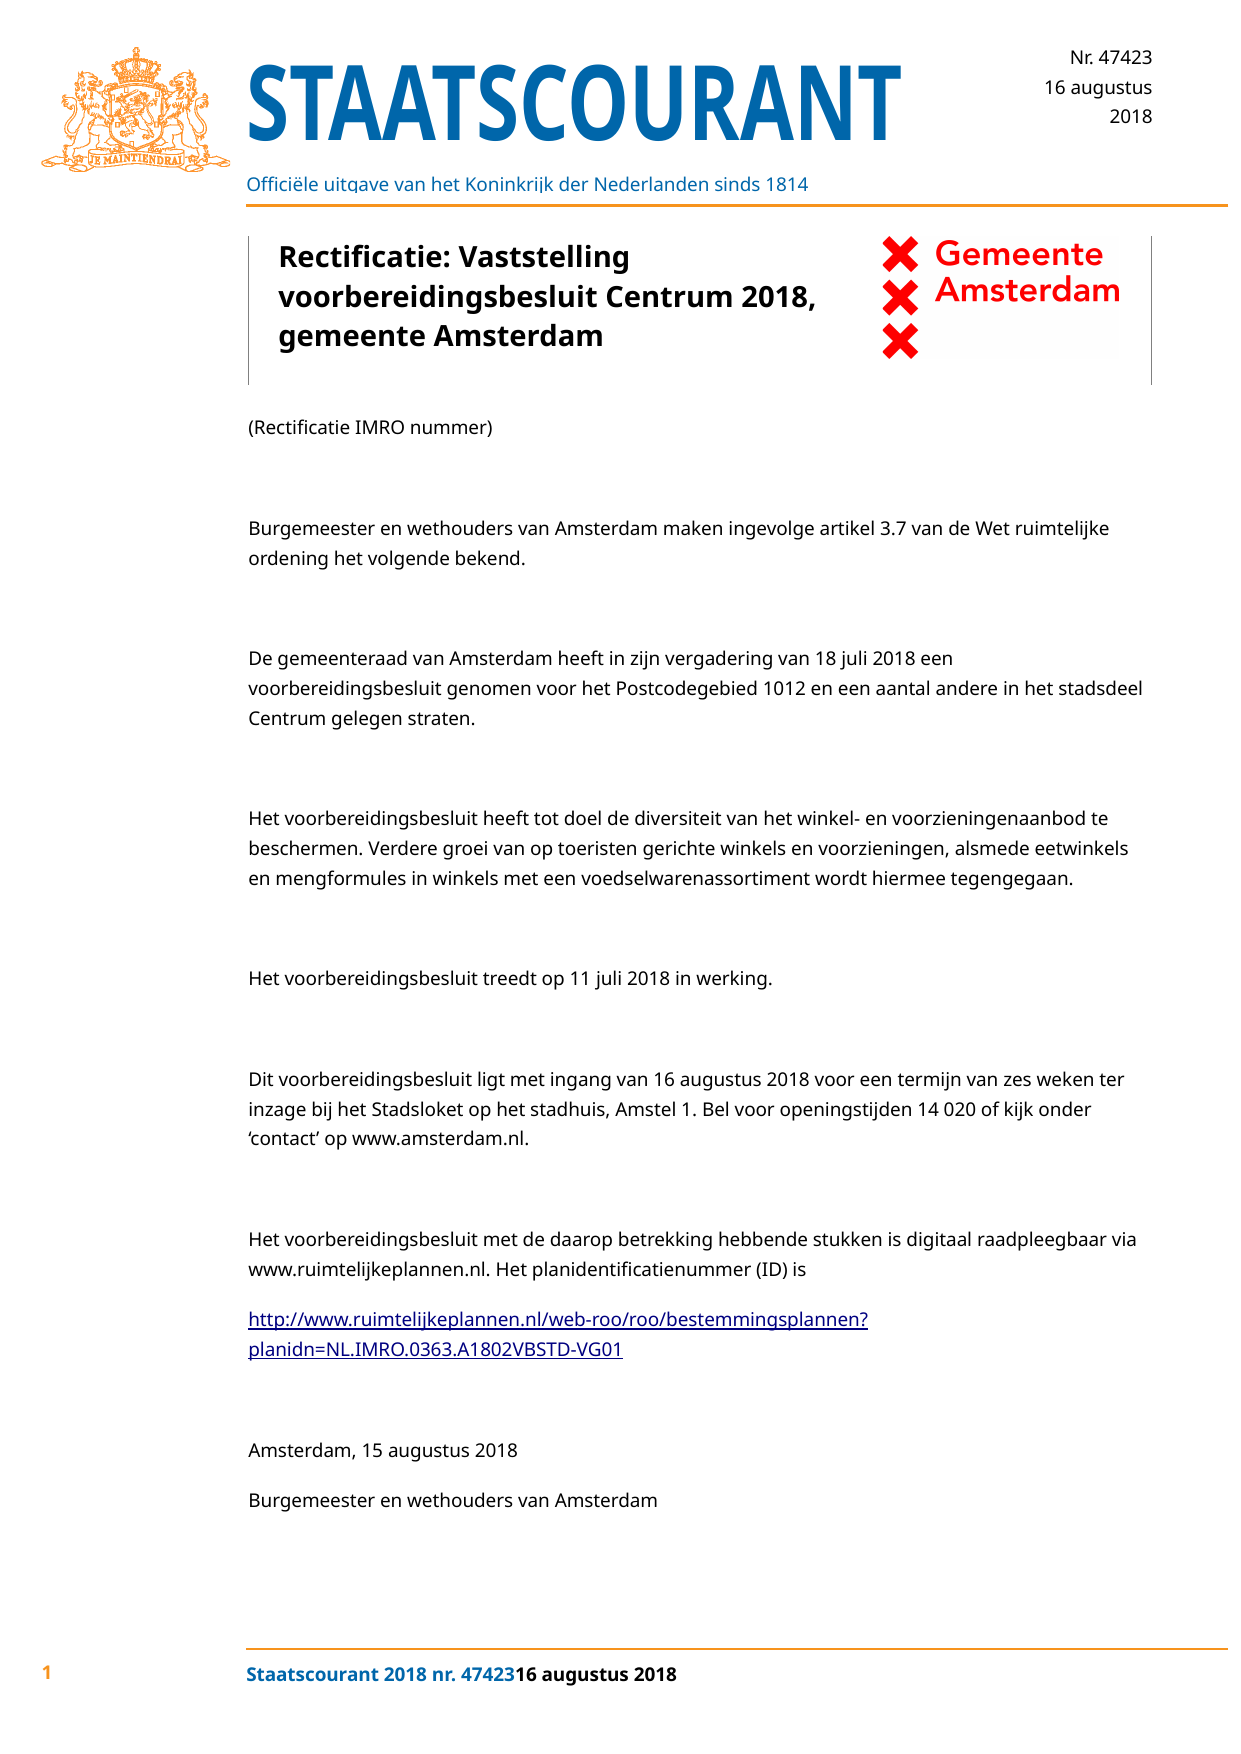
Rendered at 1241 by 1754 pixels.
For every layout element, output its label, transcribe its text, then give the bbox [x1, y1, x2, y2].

table_header [850, 236, 1151, 385]
text Het voorbereidingsbesluit heeft tot doel de diversiteit van het winkel- en voorzieningenaanbod te beschermen. Verdere groei van op toeristen gerichte winkels en voorzieningen, alsmede eetwinkels en mengformules in winkels met een voedselwarenassortiment wordt hiermee tegengegaan. [248, 806, 1152, 890]
text Amsterdam, 15 augustus 2018 [248, 1437, 1152, 1462]
text (Rectificatie IMRO nummer) [248, 414, 1152, 440]
text Dit voorbereidingsbesluit ligt met ingang van 16 augustus 2018 voor een termijn van zes weken ter inzage bij het Stadsloket op het stadhuis, Amstel 1. Bel voor openingstijden 14 020 of kijk onder ‘contact’ op www.amsterdam.nl. [248, 1066, 1152, 1151]
table_header Rectificatie: Vaststelling voorbereidingsbesluit Centrum 2018, gemeente Amsterdam [249, 236, 850, 385]
picture [41, 47, 231, 172]
text Burgemeester en wethouders van Amsterdam [248, 1487, 1152, 1513]
text Het voorbereidingsbesluit met de daarop betrekking hebbende stukken is digitaal raadpleegbaar via www.ruimtelijkeplannen.nl. Het planidentificatienummer (ID) is [248, 1226, 1152, 1282]
text Burgemeester en wethouders van Amsterdam maken ingevolge artikel 3.7 van de Wet ruimtelijke ordening het volgende bekend. [248, 515, 1152, 570]
picture [882, 236, 1119, 359]
text De gemeenteraad van Amsterdam heeft in zijn vergadering van 18 juli 2018 een voorbereidingsbesluit genomen voor het Postcodegebied 1012 en een aantal andere in het stadsdeel Centrum gelegen straten. [248, 646, 1152, 730]
text Het voorbereidingsbesluit treedt op 11 juli 2018 in werking. [248, 966, 1152, 991]
text http://www.ruimtelijkeplannen.nl/web-roo/roo/bestemmingsplannen?planidn=NL.IMRO.0363.A1802VBSTD-VG01 [248, 1306, 1152, 1362]
